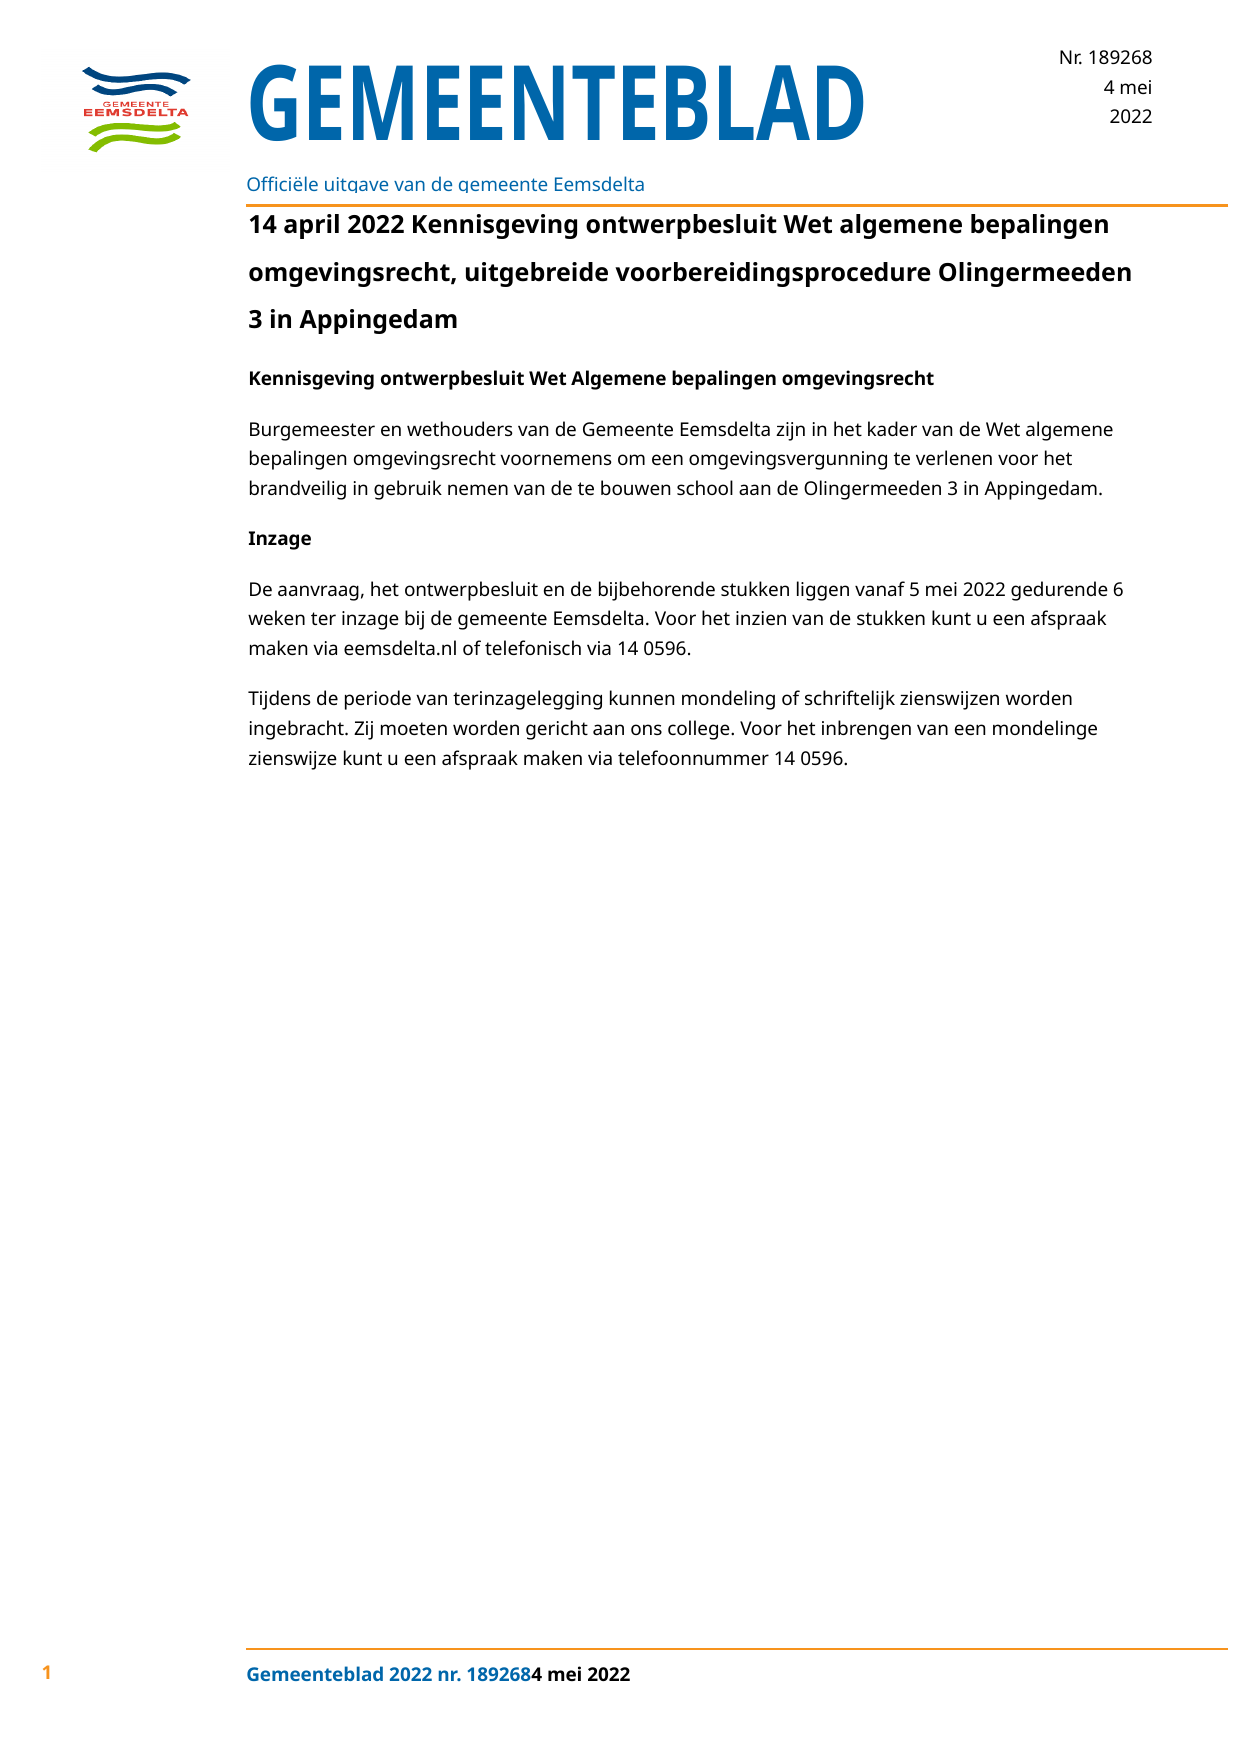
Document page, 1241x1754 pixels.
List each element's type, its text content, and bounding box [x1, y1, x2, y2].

text Burgemeester en wethouders van de Gemeente Eemsdelta zijn in het kader van de Wet algemene bepalingen omgevingsrecht voornemens om een omgevingsvergunning te verlenen voor het brandveilig in gebruik nemen van de te bouwen school aan de Olingermeeden 3 in Appingedam. [248, 416, 1152, 501]
text 14 april 2022 Kennisgeving ontwerpbesluit Wet algemene bepalingen omgevingsrecht, uitgebreide voorbereidingsprocedure Olingermeeden 3 in Appingedam [248, 207, 1152, 336]
picture [41, 47, 231, 172]
text Tijdens de periode van terinzagelegging kunnen mondeling of schriftelijk zienswijzen worden ingebracht. Zij moeten worden gericht aan ons college. Voor het inbrengen van een mondelinge zienswijze kunt u een afspraak maken via telefoonnummer 14 0596. [248, 686, 1152, 770]
text Kennisgeving ontwerpbesluit Wet Algemene bepalingen omgevingsrecht [248, 366, 1152, 391]
text Inzage [248, 526, 1152, 551]
text De aanvraag, het ontwerpbesluit en de bijbehorende stukken liggen vanaf 5 mei 2022 gedurende 6 weken ter inzage bij de gemeente Eemsdelta. Voor het inzien van de stukken kunt u een afspraak maken via eemsdelta.nl of telefonisch via 14 0596. [248, 576, 1152, 661]
